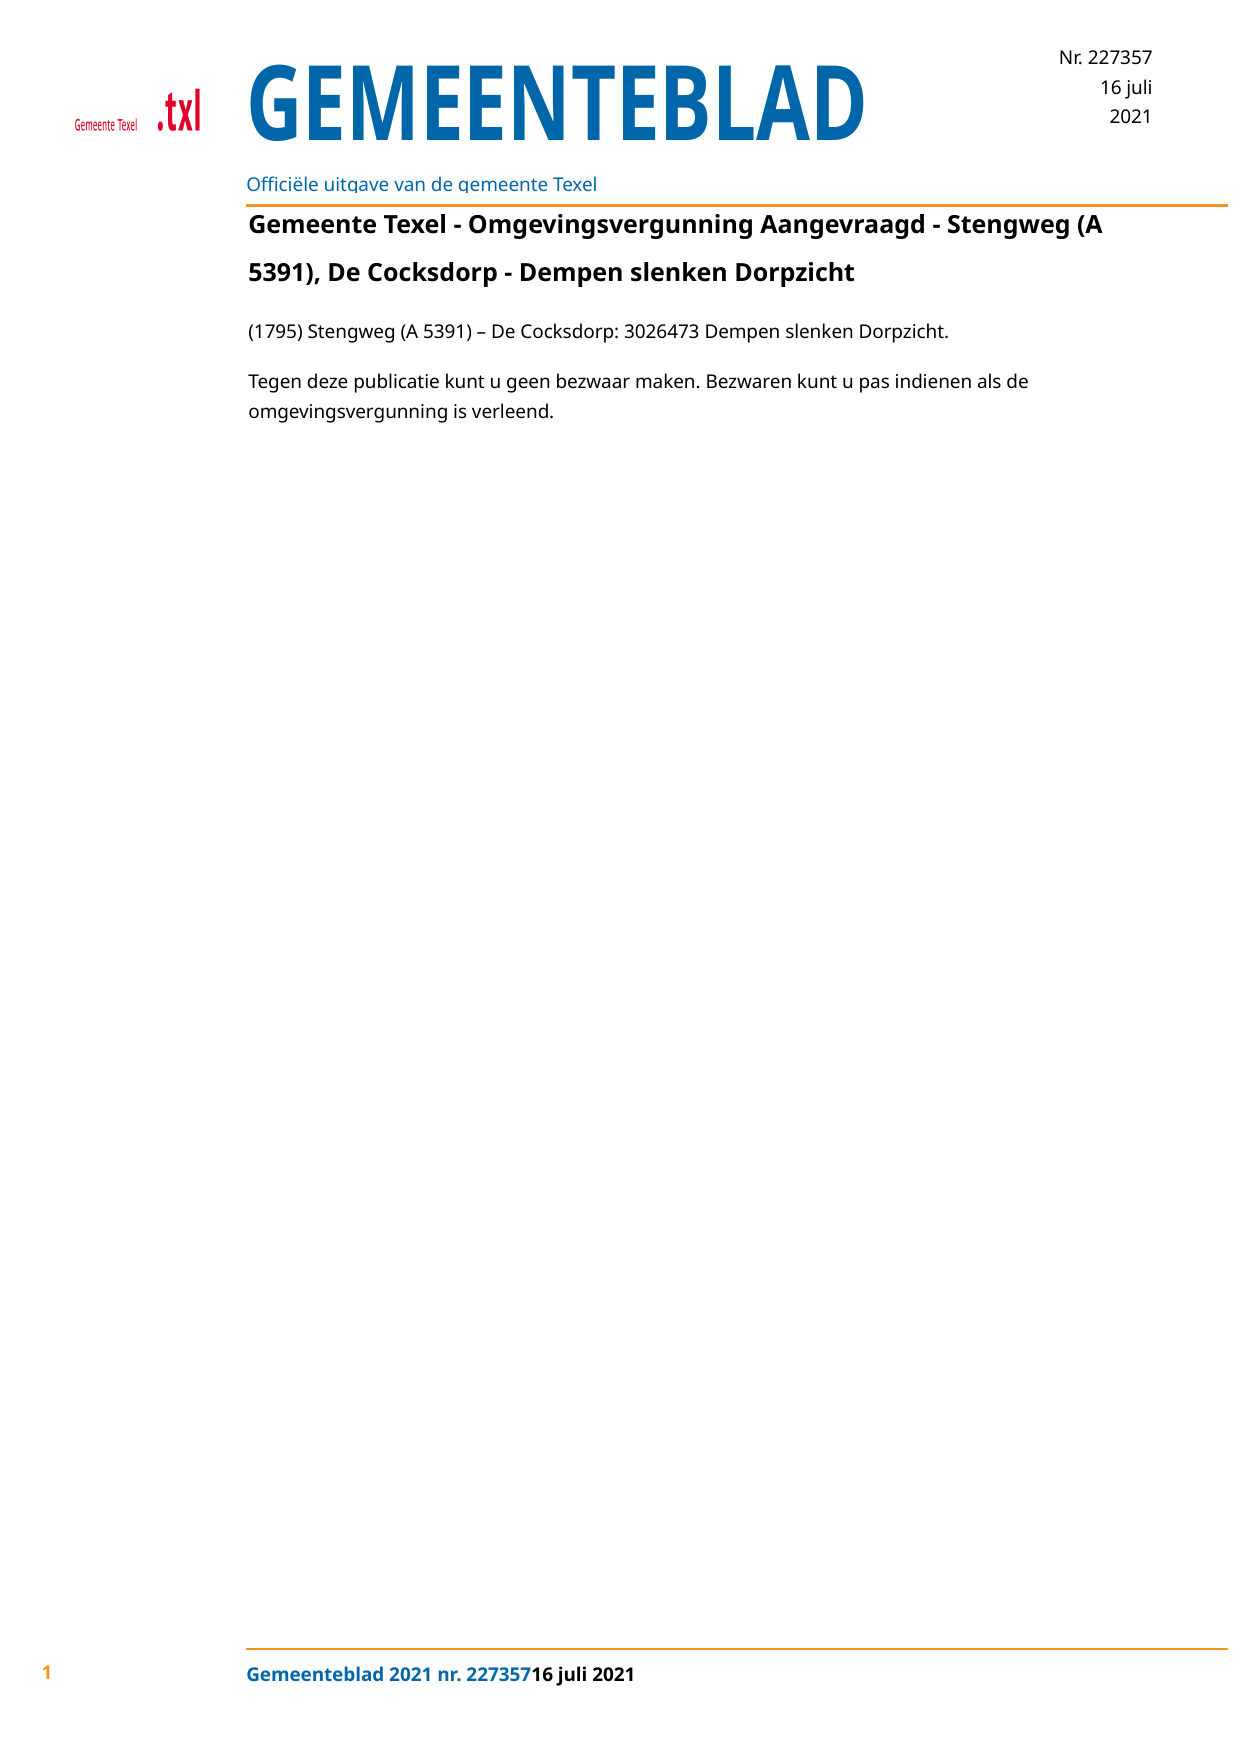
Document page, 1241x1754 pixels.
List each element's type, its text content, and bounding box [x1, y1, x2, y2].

text Gemeente Texel - Omgevingsvergunning Aangevraagd - Stengweg (A 5391), De Cocksdorp - Dempen slenken Dorpzicht [248, 207, 1152, 288]
text (1795) Stengweg (A 5391) – De Cocksdorp: 3026473 Dempen slenken Dorpzicht. [248, 318, 1152, 344]
picture [41, 47, 231, 172]
text Tegen deze publicatie kunt u geen bezwaar maken. Bezwaren kunt u pas indienen als de omgevingsvergunning is verleend. [248, 368, 1152, 424]
